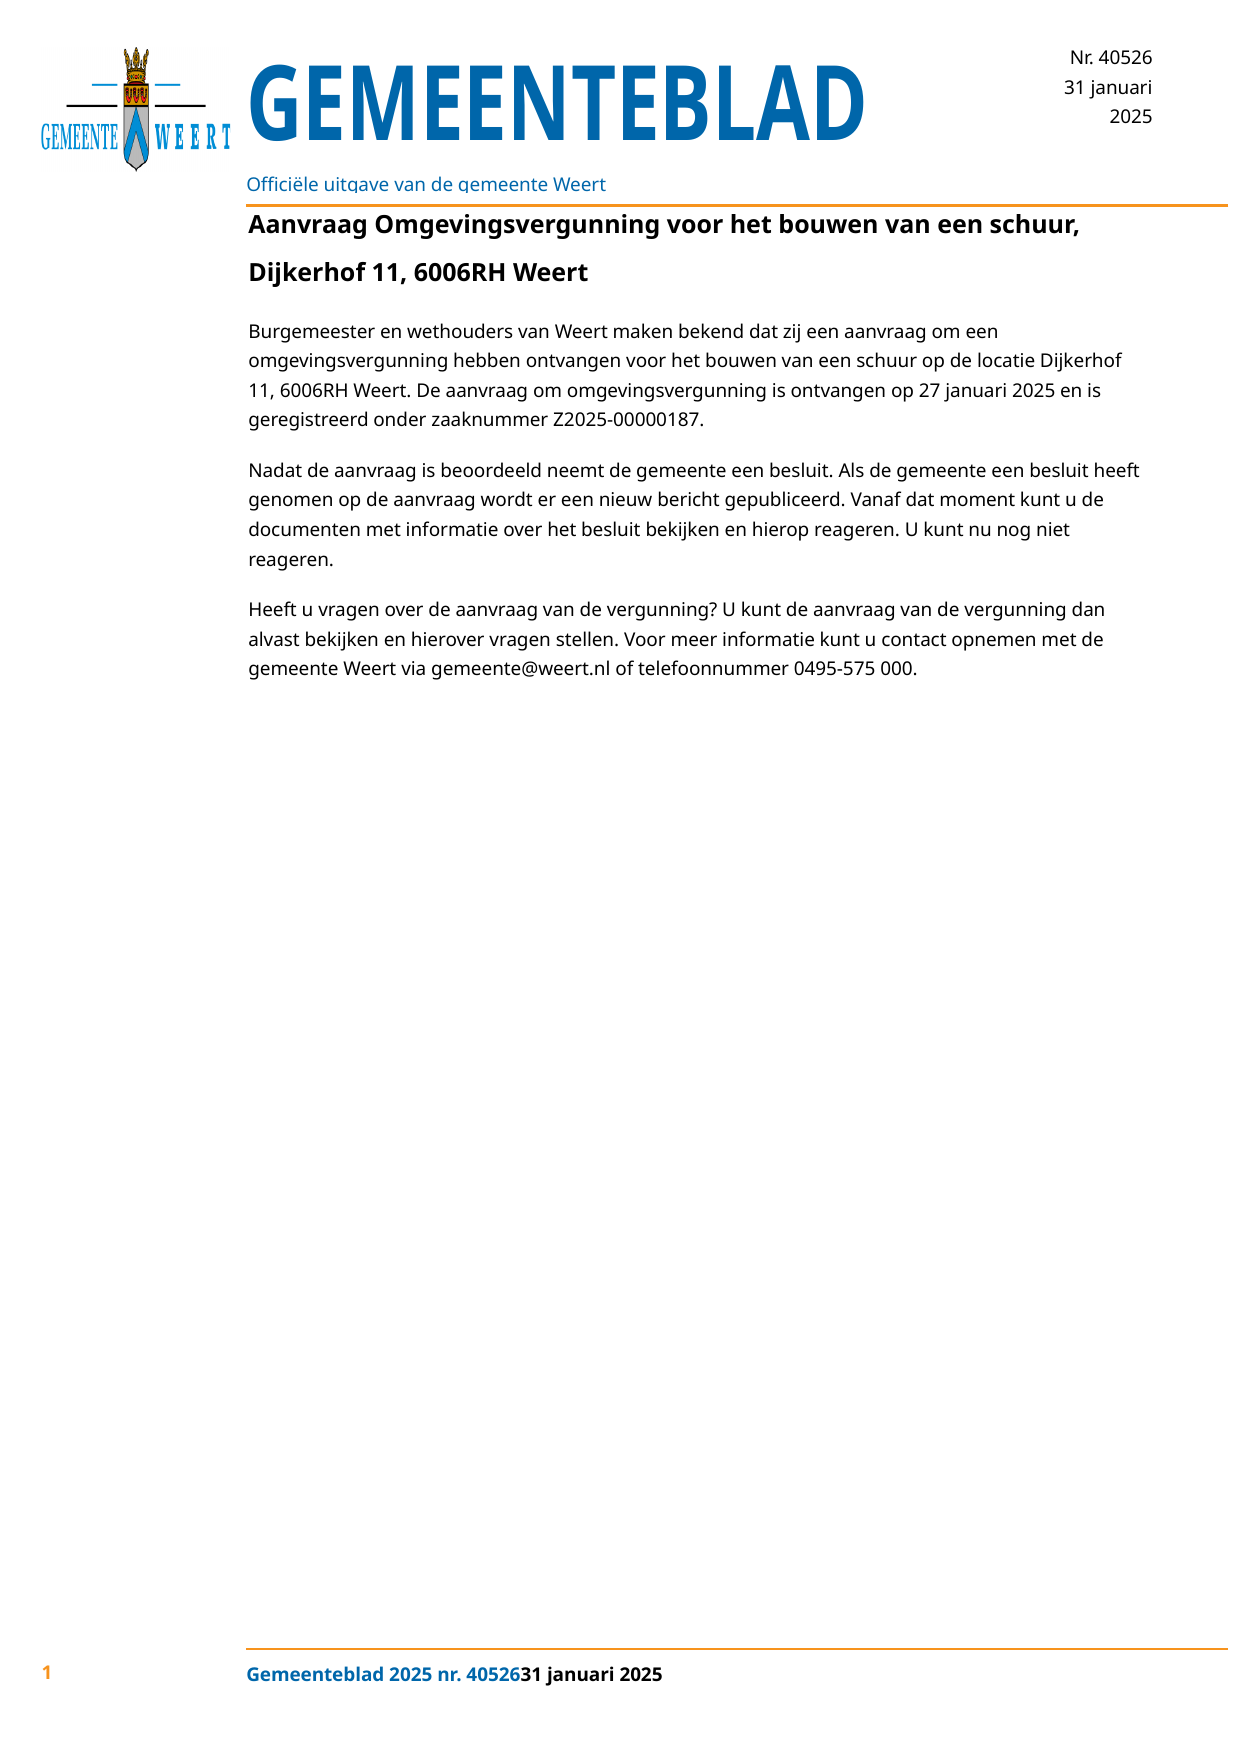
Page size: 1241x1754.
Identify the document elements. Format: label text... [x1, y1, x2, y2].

text Heeft u vragen over de aanvraag van de vergunning? U kunt de aanvraag van de vergunning dan alvast bekijken en hierover vragen stellen. Voor meer informatie kunt u contact opnemen met de gemeente Weert via gemeente@weert.nl of telefoonnummer 0495-575 000. [248, 596, 1152, 681]
text Aanvraag Omgevingsvergunning voor het bouwen van een schuur, Dijkerhof 11, 6006RH Weert [248, 207, 1152, 288]
text Nadat de aanvraag is beoordeeld neemt de gemeente een besluit. Als de gemeente een besluit heeft genomen op de aanvraag wordt er een nieuw bericht gepubliceerd. Vanaf dat moment kunt u de documenten met informatie over het besluit bekijken en hierop reageren. U kunt nu nog niet reageren. [248, 457, 1152, 572]
picture [41, 47, 231, 172]
text Burgemeester en wethouders van Weert maken bekend dat zij een aanvraag om een omgevingsvergunning hebben ontvangen voor het bouwen van een schuur op de locatie Dijkerhof 11, 6006RH Weert. De aanvraag om omgevingsvergunning is ontvangen op 27 januari 2025 en is geregistreerd onder zaaknummer Z2025-00000187. [248, 318, 1152, 432]
